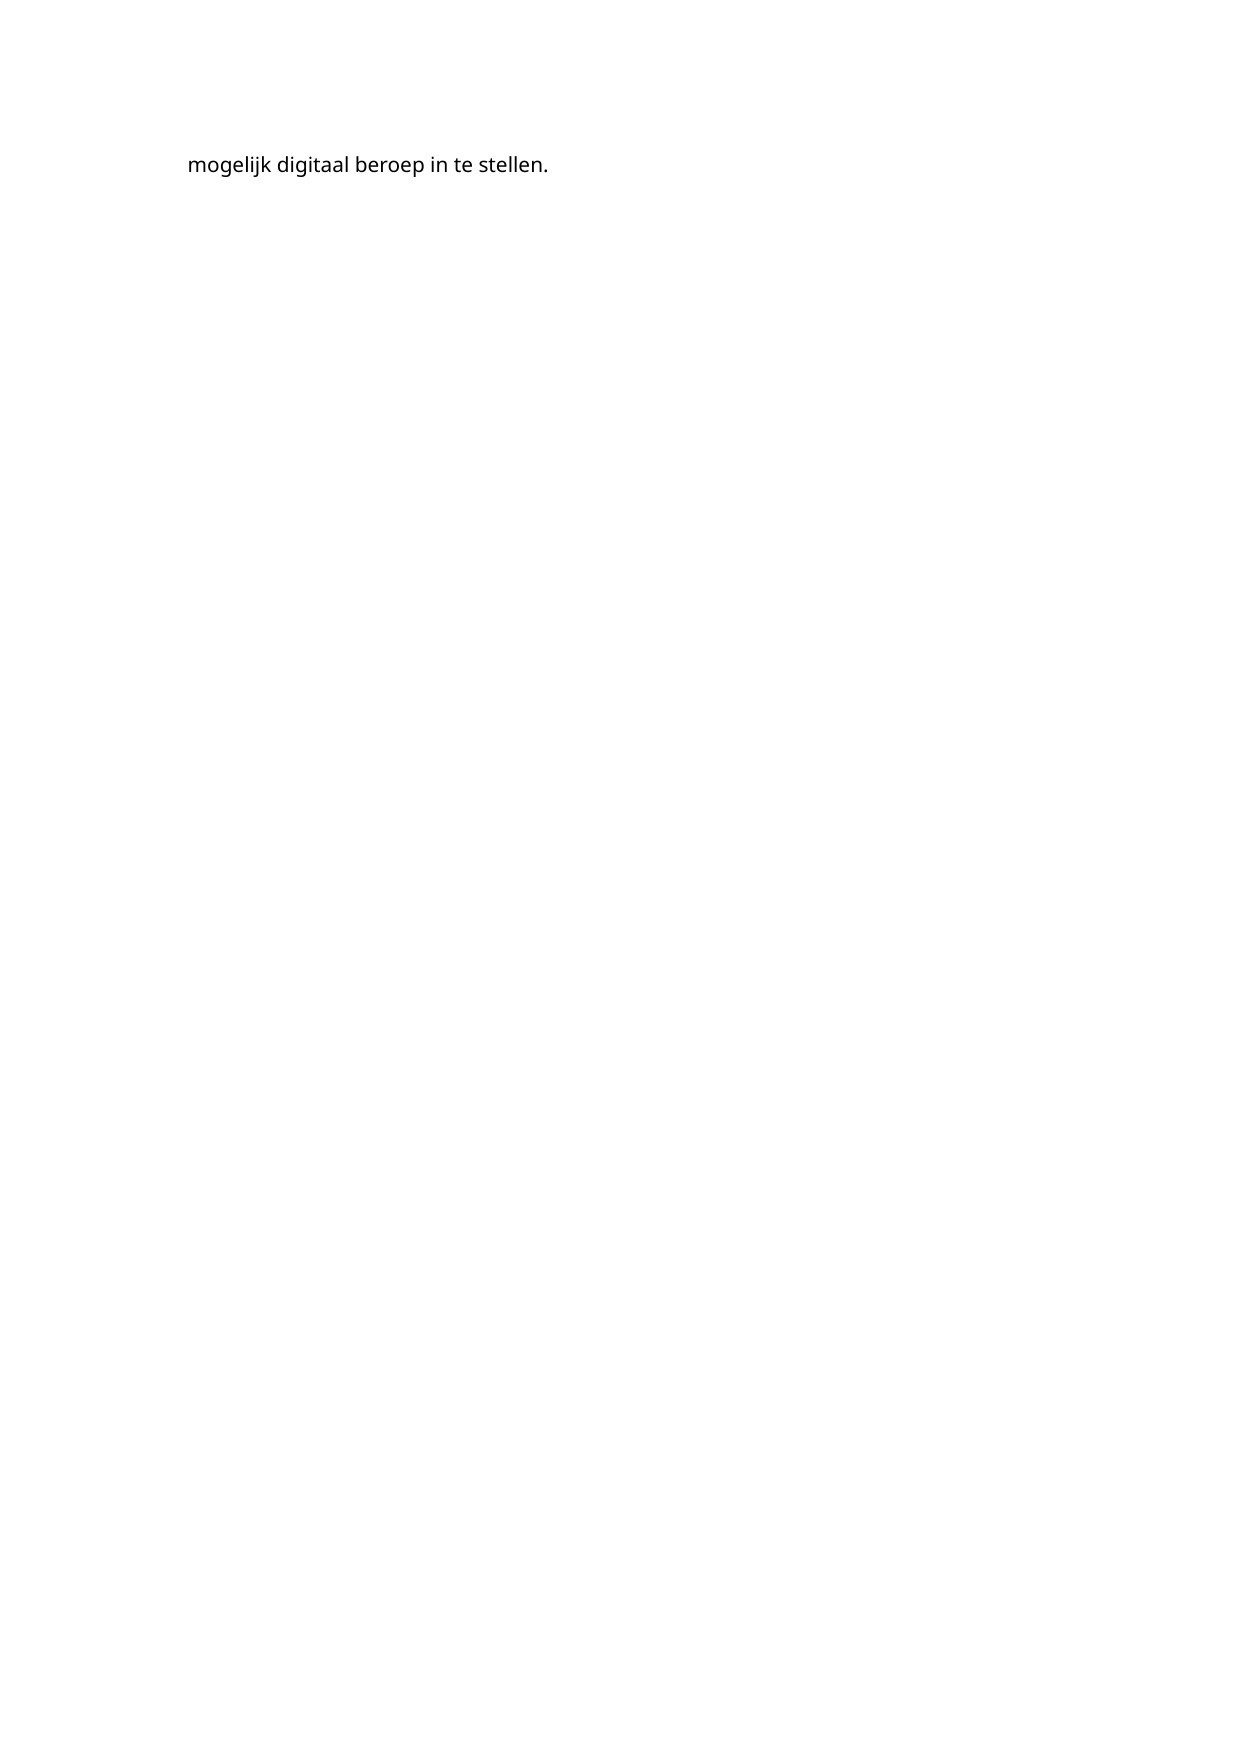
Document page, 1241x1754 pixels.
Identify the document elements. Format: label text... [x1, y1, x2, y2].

text mogelijk digitaal beroep in te stellen. [187, 150, 1053, 178]
